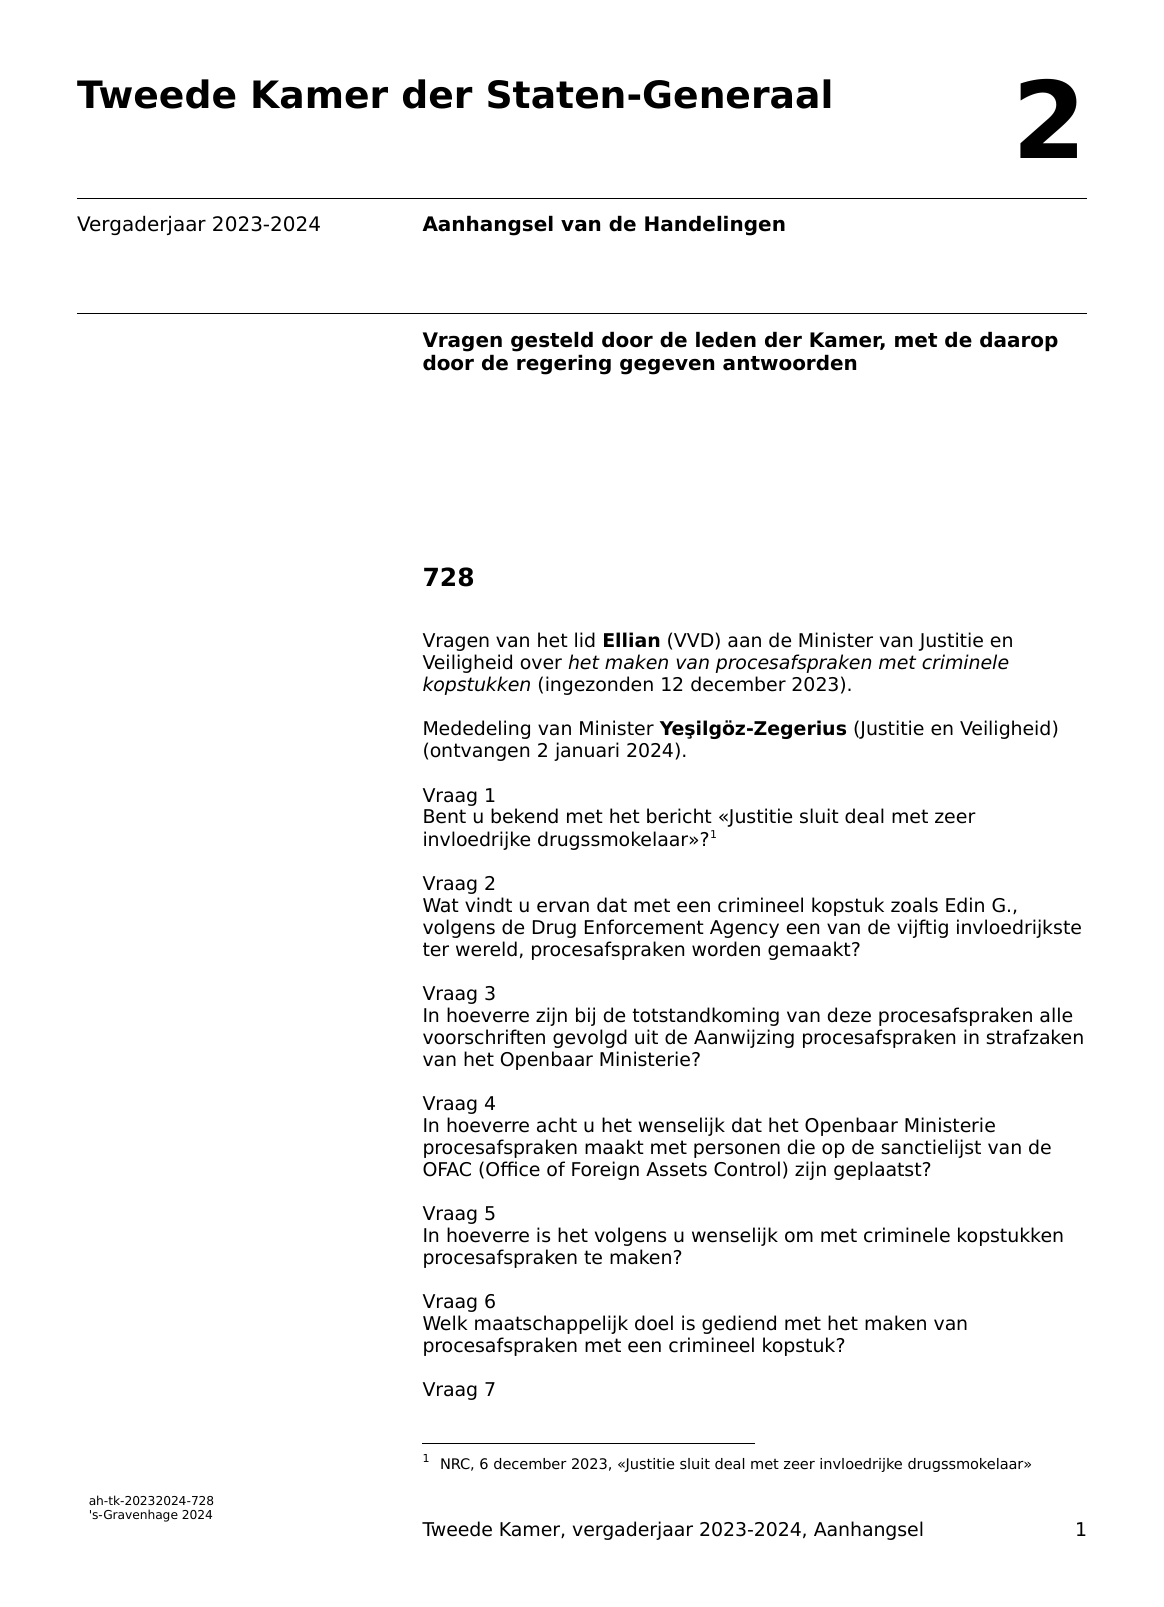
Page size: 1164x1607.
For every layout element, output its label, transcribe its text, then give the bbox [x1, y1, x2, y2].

text Vraag 1 [422, 784, 1087, 806]
text 728 [422, 563, 1087, 592]
text In hoeverre is het volgens u wenselijk om met criminele kopstukken procesafspraken te maken? [422, 1225, 1087, 1269]
text In hoeverre zijn bij de totstandkoming van deze procesafspraken alle voorschriften gevolgd uit de Aanwijzing procesafspraken in strafzaken van het Openbaar Ministerie? [422, 1005, 1087, 1071]
table_cell Vragen gesteld door de leden der Kamer, met de daarop door de regering gegeven antwoorden [422, 314, 1087, 375]
text Vraag 7 [422, 1379, 1087, 1401]
table_cell [77, 314, 422, 375]
text Wat vindt u ervan dat met een crimineel kopstuk zoals Edin G., volgens de Drug Enforcement Agency een van de vijftig invloedrijkste ter wereld, procesafspraken worden gemaakt? [422, 894, 1087, 961]
text Bent u bekend met het bericht «Justitie sluit deal met zeer invloedrijke drugssmokelaar»? [422, 806, 1087, 850]
text ah-tk-20232024-728 [88, 1494, 323, 1508]
text Mededeling van Minister Yeşilgöz-Zegerius (Justitie en Veiligheid) (ontvangen 2 januari 2024). [422, 718, 1087, 762]
text Vraag 5 [422, 1203, 1087, 1225]
table_header Tweede Kamer der Staten-Generaal [77, 59, 886, 198]
text Vraag 3 [422, 983, 1087, 1005]
text NRC, 6 december 2023, «Justitie sluit deal met zeer invloedrijke drugssmokelaar» [422, 1452, 1087, 1474]
text Vraag 4 [422, 1093, 1087, 1115]
table_cell Aanhangsel van de Handelingen [422, 199, 1087, 313]
table_cell Vergaderjaar 2023-2024 [77, 199, 422, 313]
table_header 2 [886, 59, 1087, 198]
text 's-Gravenhage 2024 [88, 1508, 323, 1522]
text Welk maatschappelijk doel is gediend met het maken van procesafspraken met een crimineel kopstuk? [422, 1313, 1087, 1357]
text Vragen van het lid Ellian (VVD) aan de Minister van Justitie en Veiligheid over het maken van procesafspraken met criminele kopstukken (ingezonden 12 december 2023). [422, 630, 1087, 696]
text Vraag 6 [422, 1291, 1087, 1313]
text In hoeverre acht u het wenselijk dat het Openbaar Ministerie procesafspraken maakt met personen die op de sanctielijst van de OFAC (Office of Foreign Assets Control) zijn geplaatst? [422, 1115, 1087, 1181]
text Vraag 2 [422, 873, 1087, 894]
